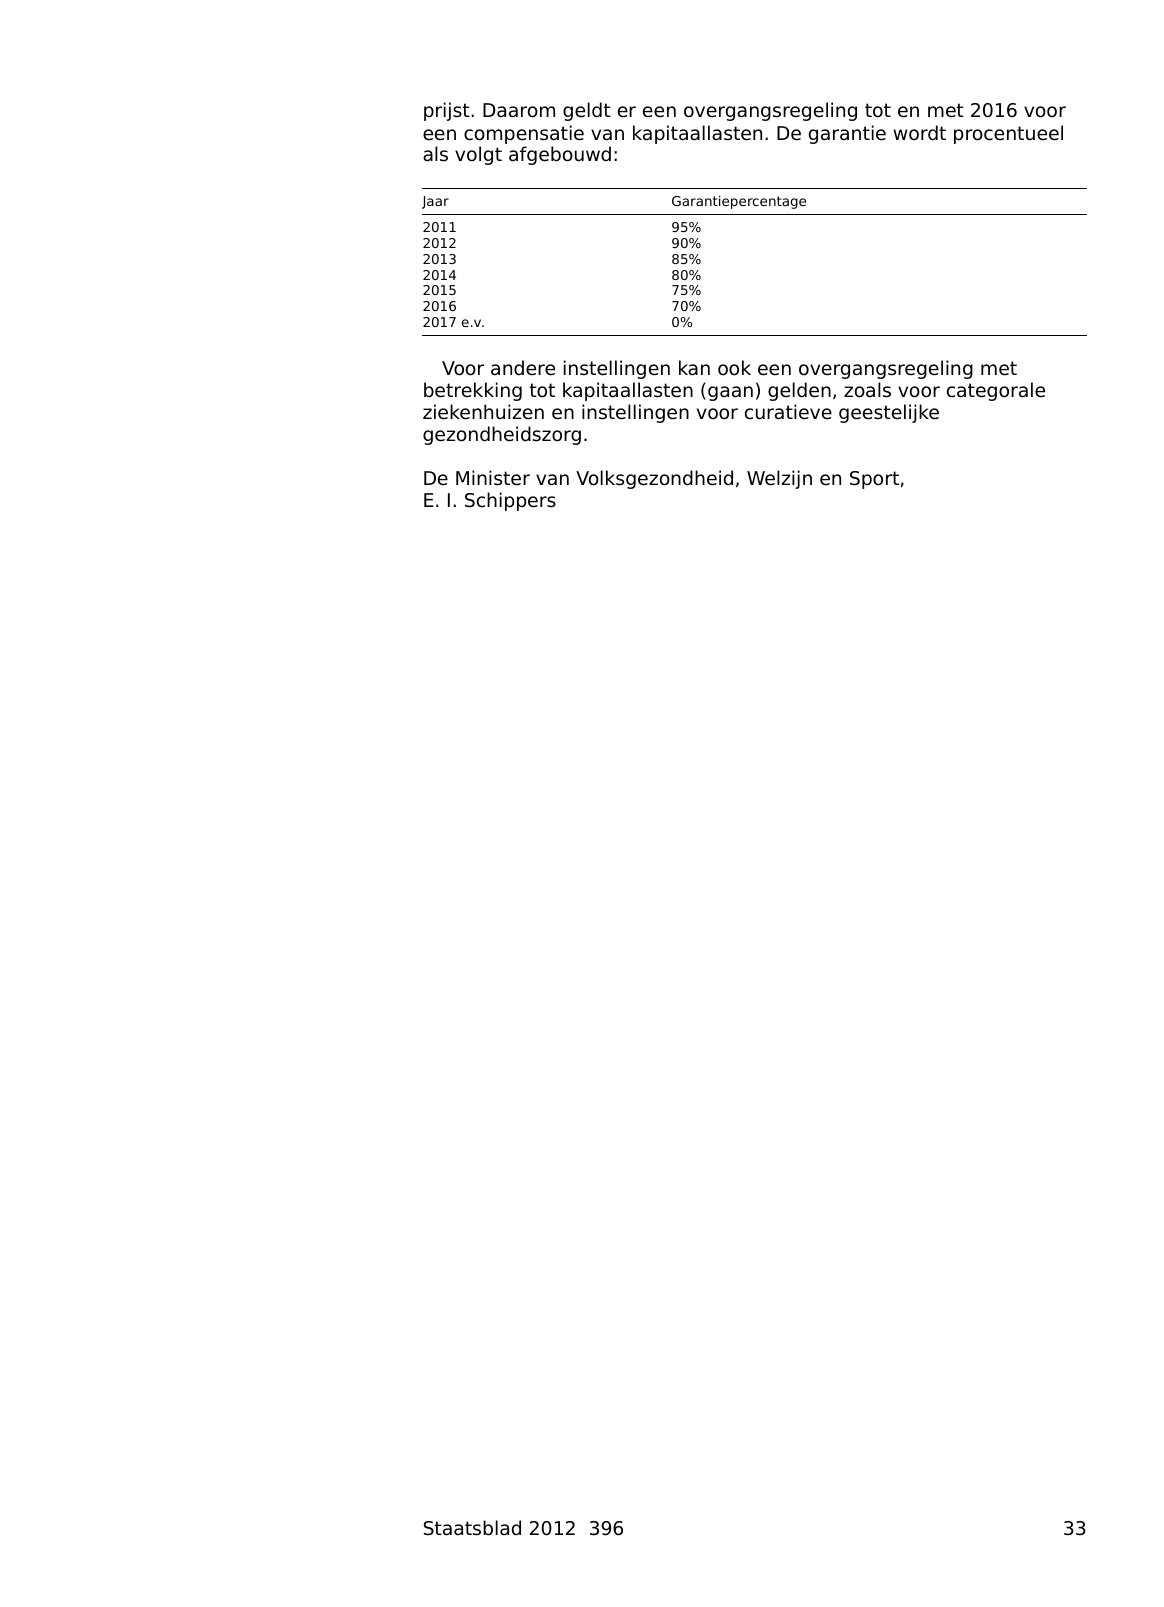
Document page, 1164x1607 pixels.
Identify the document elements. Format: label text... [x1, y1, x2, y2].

table_cell 2015 [422, 283, 665, 299]
table_cell 70% [665, 299, 1087, 314]
table_cell 95% [665, 215, 1087, 236]
table_cell 75% [665, 283, 1087, 299]
table_cell 0% [665, 315, 1087, 335]
table_cell 2011 [422, 215, 665, 236]
text prijst. Daarom geldt er een overgangsregeling tot en met 2016 voor een compensatie van kapitaallasten. De garantie wordt procentueel als volgt afgebouwd: [422, 100, 1087, 166]
table_cell 80% [665, 267, 1087, 283]
text Voor andere instellingen kan ook een overgangsregeling met betrekking tot kapitaallasten (gaan) gelden, zoals voor categorale ziekenhuizen en instellingen voor curatieve geestelijke gezondheidszorg. [422, 358, 1087, 446]
table_cell 2016 [422, 299, 665, 314]
table_cell 90% [665, 236, 1087, 252]
table_header Garantiepercentage [665, 189, 1087, 214]
table_cell 2013 [422, 252, 665, 267]
table_cell 85% [665, 252, 1087, 267]
table_header Jaar [422, 189, 665, 214]
table_cell 2014 [422, 267, 665, 283]
text De Minister van Volksgezondheid, Welzijn en Sport, E. I. Schippers [422, 468, 1087, 512]
table_cell 2017 e.v. [422, 315, 665, 335]
table_cell 2012 [422, 236, 665, 252]
